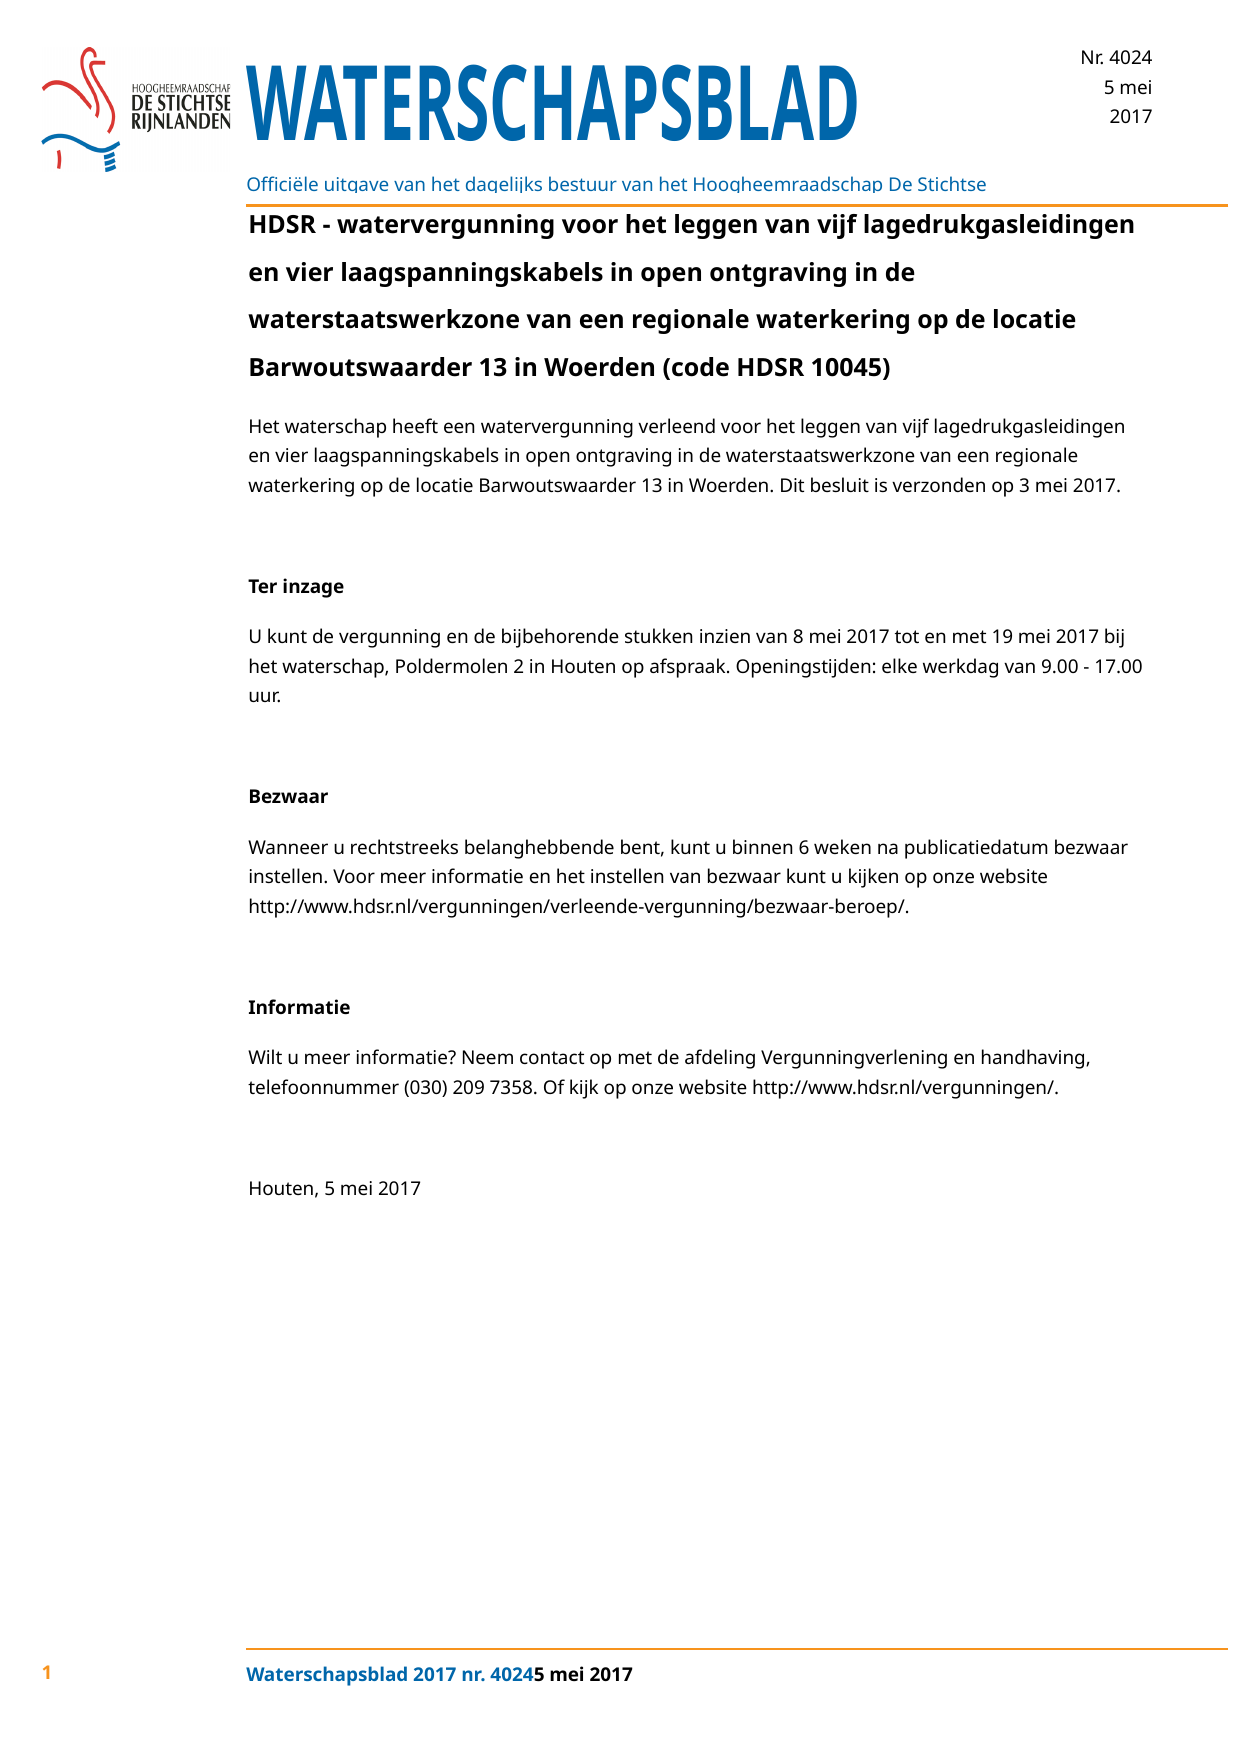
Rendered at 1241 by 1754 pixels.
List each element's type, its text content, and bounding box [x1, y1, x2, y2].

picture [41, 47, 231, 172]
text Het waterschap heeft een watervergunning verleend voor het leggen van vijf lagedrukgasleidingen en vier laagspanningskabels in open ontgraving in de waterstaatswerkzone van een regionale waterkering op de locatie Barwoutswaarder 13 in Woerden. Dit besluit is verzonden op 3 mei 2017. [248, 413, 1152, 498]
text Wilt u meer informatie? Neem contact op met de afdeling Vergunningverlening en handhaving, telefoonnummer (030) 209 7358. Of kijk op onze website http://www.hdsr.nl/vergunningen/. [248, 1044, 1152, 1100]
text U kunt de vergunning en de bijbehorende stukken inzien van 8 mei 2017 tot en met 19 mei 2017 bij het waterschap, Poldermolen 2 in Houten op afspraak. Openingstijden: elke werkdag van 9.00 - 17.00 uur. [248, 623, 1152, 708]
text HDSR - watervergunning voor het leggen van vijf lagedrukgasleidingen en vier laagspanningskabels in open ontgraving in de waterstaatswerkzone van een regionale waterkering op de locatie Barwoutswaarder 13 in Woerden (code HDSR 10045) [248, 207, 1152, 384]
text Informatie [248, 994, 1152, 1020]
text Houten, 5 mei 2017 [248, 1175, 1152, 1201]
text Bezwaar [248, 783, 1152, 809]
text Ter inzage [248, 573, 1152, 599]
text Wanneer u rechtstreeks belanghebbende bent, kunt u binnen 6 weken na publicatiedatum bezwaar instellen. Voor meer informatie en het instellen van bezwaar kunt u kijken op onze website http://www.hdsr.nl/vergunningen/verleende-vergunning/bezwaar-beroep/. [248, 834, 1152, 919]
